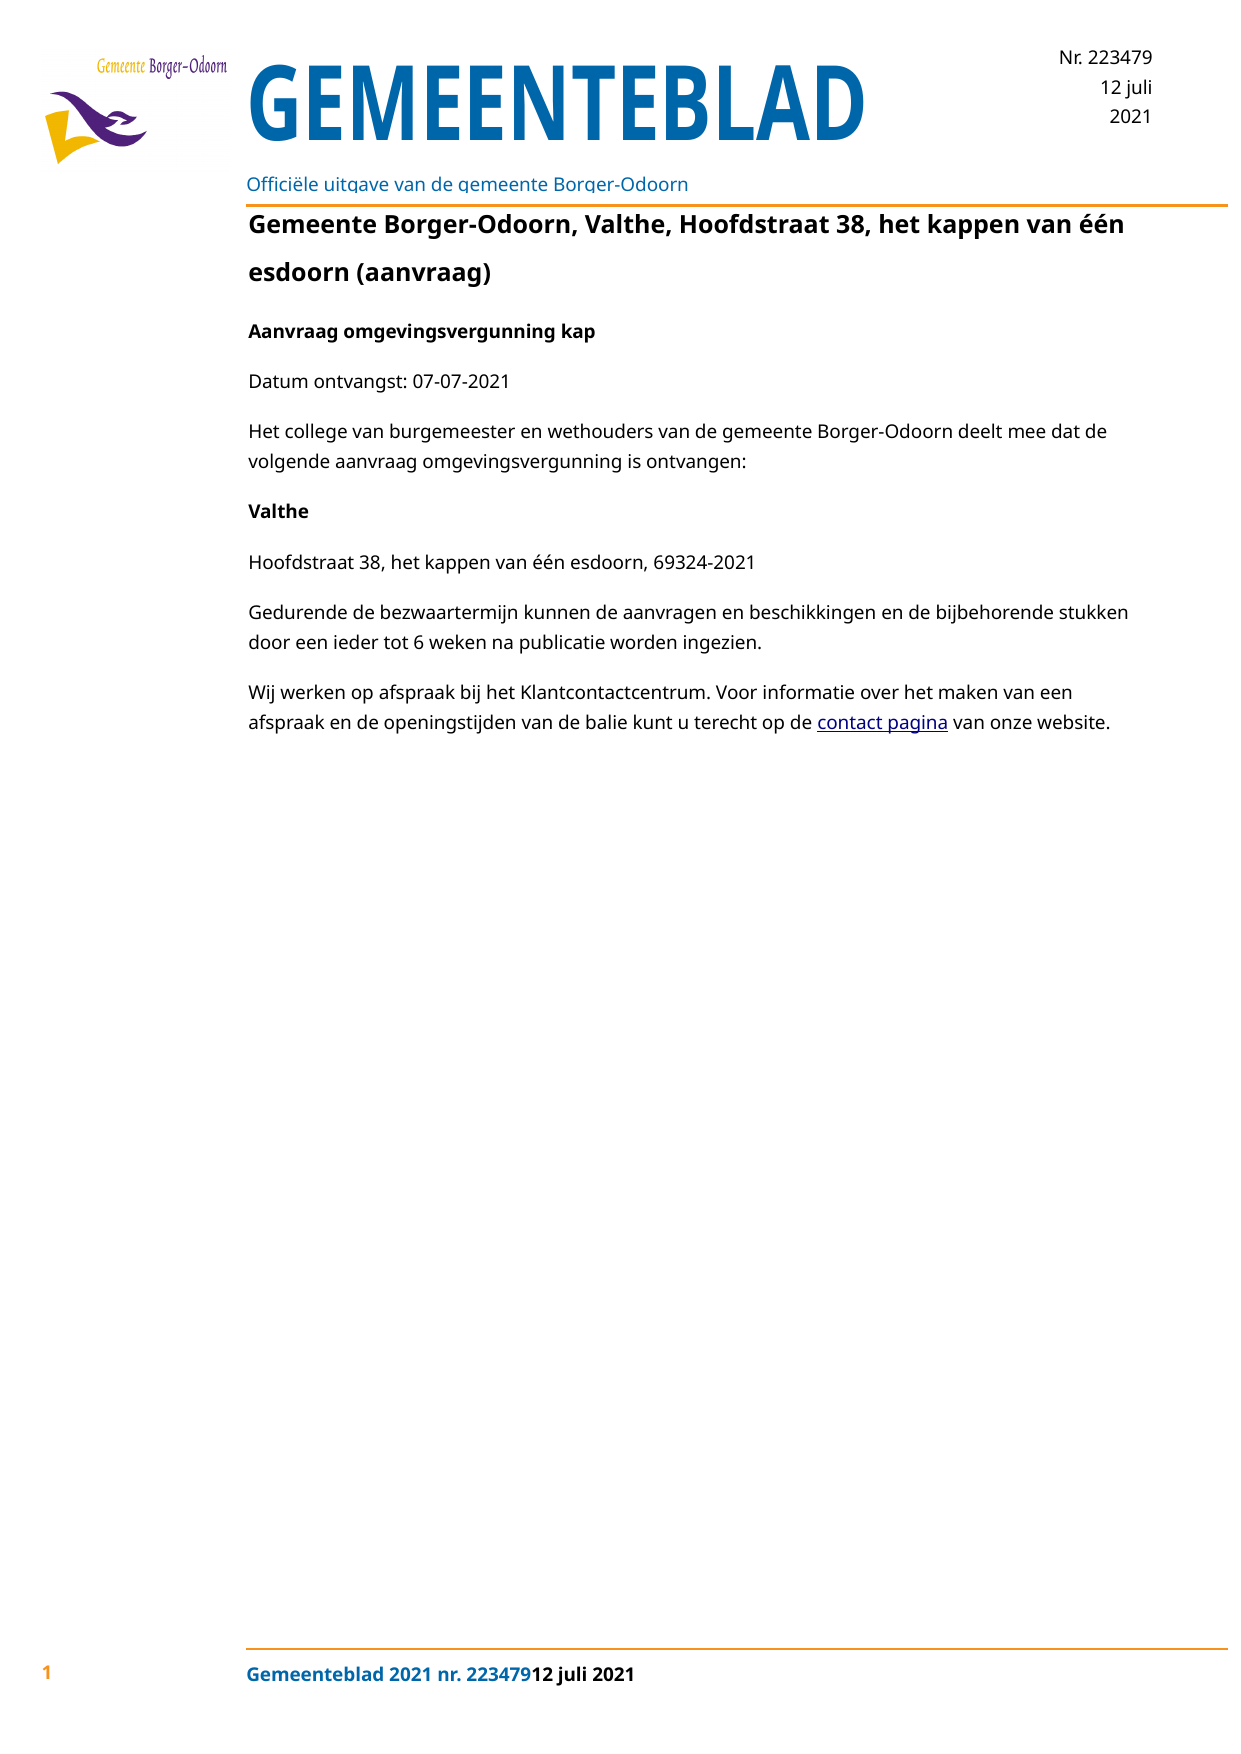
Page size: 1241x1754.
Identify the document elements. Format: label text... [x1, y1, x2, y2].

picture [41, 47, 231, 172]
text Gedurende de bezwaartermijn kunnen de aanvragen en beschikkingen en de bijbehorende stukken door een ieder tot 6 weken na publicatie worden ingezien. [248, 599, 1152, 655]
text Gemeente Borger-Odoorn, Valthe, Hoofdstraat 38, het kappen van één esdoorn (aanvraag) [248, 207, 1152, 288]
text Hoofdstraat 38, het kappen van één esdoorn, 69324-2021 [248, 549, 1152, 575]
text Valthe [248, 499, 1152, 524]
text Het college van burgemeester en wethouders van de gemeente Borger-Odoorn deelt mee dat de volgende aanvraag omgevingsvergunning is ontvangen: [248, 419, 1152, 474]
text Wij werken op afspraak bij het Klantcontactcentrum. Voor informatie over het maken van een afspraak en de openingstijden van de balie kunt u terecht op de contact pagina van onze website. [248, 679, 1152, 735]
text Aanvraag omgevingsvergunning kap [248, 318, 1152, 344]
text Datum ontvangst: 07-07-2021 [248, 368, 1152, 394]
